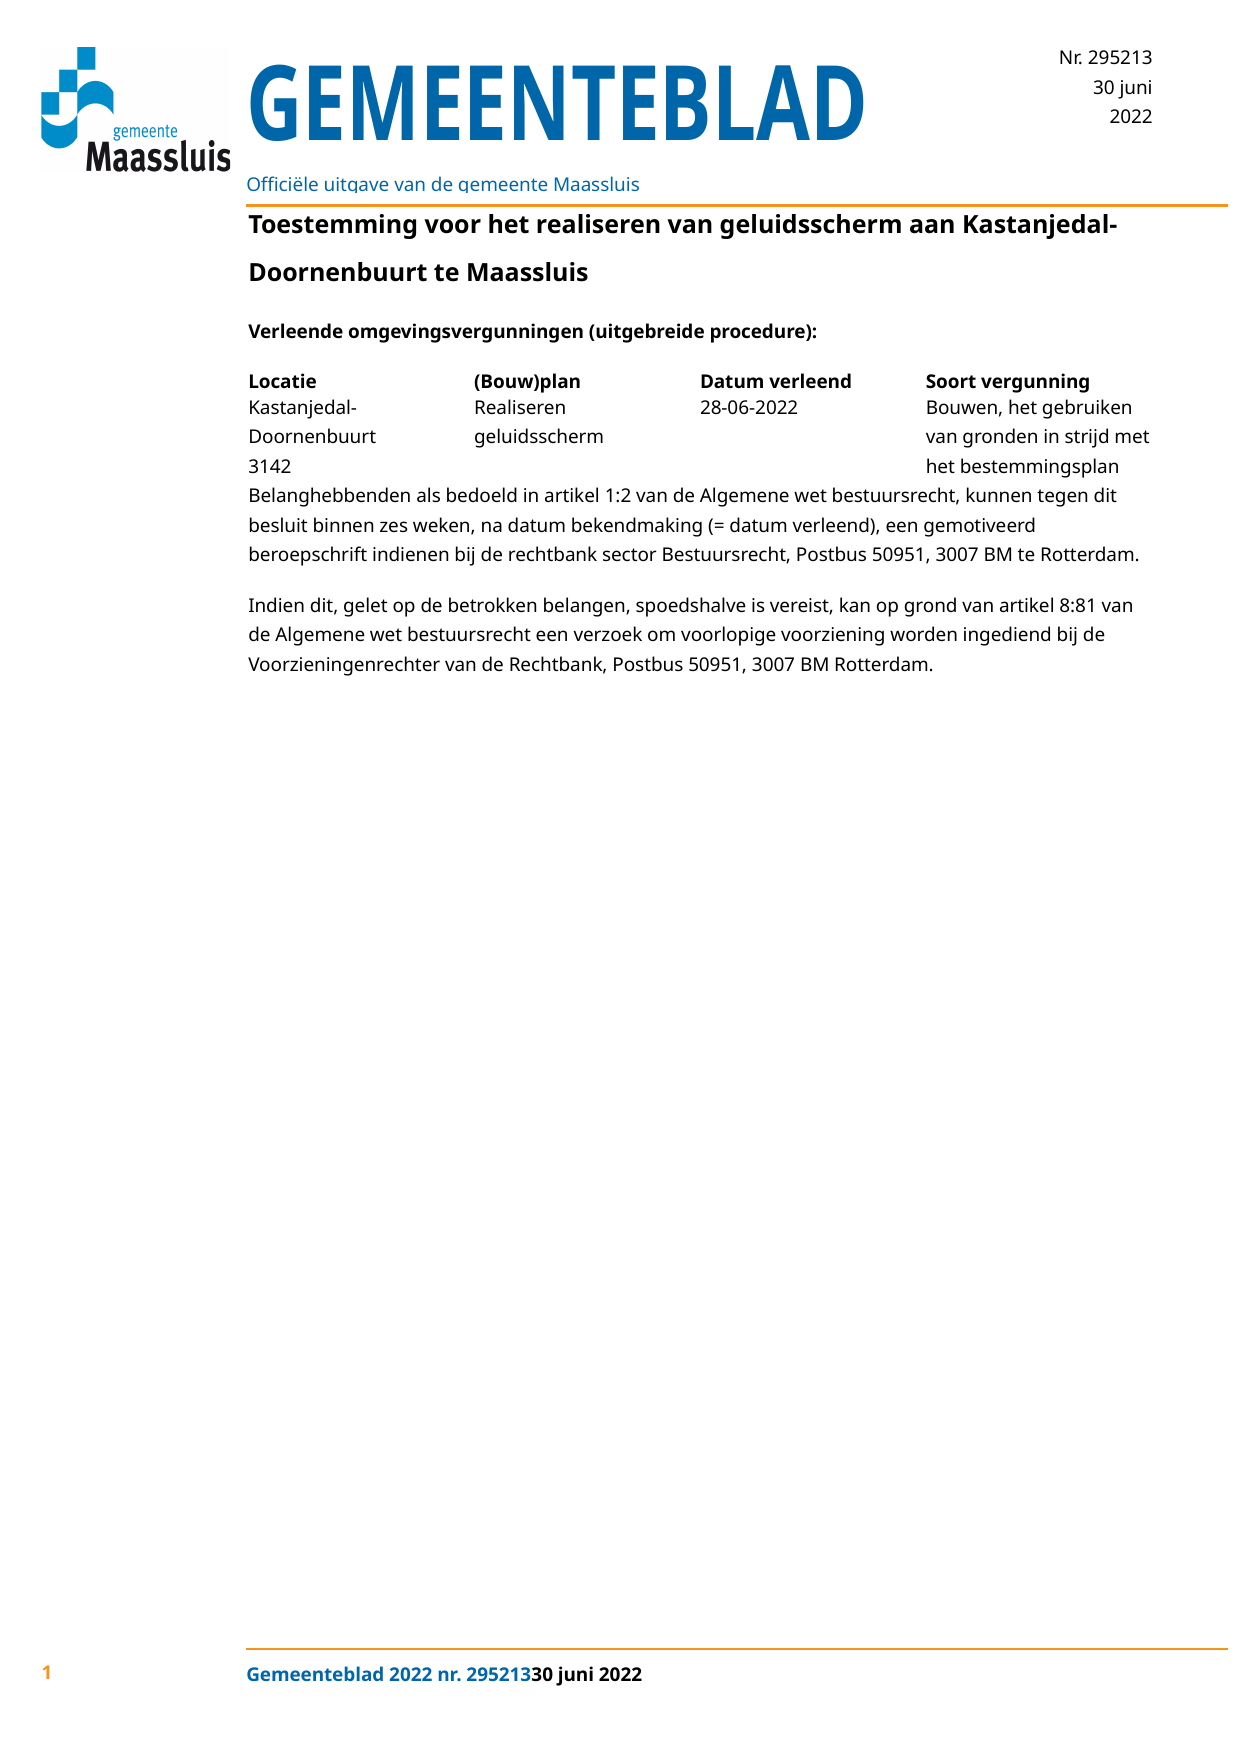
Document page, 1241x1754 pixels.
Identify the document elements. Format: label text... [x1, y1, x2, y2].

text Toestemming voor het realiseren van geluidsscherm aan Kastanjedal-Doornenbuurt te Maassluis [248, 207, 1152, 288]
text Belanghebbenden als bedoeld in artikel 1:2 van de Algemene wet bestuursrecht, kunnen tegen dit besluit binnen zes weken, na datum bekendmaking (= datum verleend), een gemotiveerd beroepschrift indienen bij de rechtbank sector Bestuursrecht, Postbus 50951, 3007 BM te Rotterdam. [248, 482, 1152, 567]
table_cell Bouwen, het gebruiken van gronden in strijd met het bestemmingsplan [926, 394, 1152, 479]
table_header Locatie [248, 369, 474, 394]
table_cell Realiseren geluidsscherm [474, 394, 700, 479]
picture [41, 47, 77, 92]
picture [41, 47, 231, 172]
text Indien dit, gelet op de betrokken belangen, spoedshalve is vereist, kan op grond van artikel 8:81 van de Algemene wet bestuursrecht een verzoek om voorlopige voorziening worden ingediend bij de Voorzieningenrechter van de Rechtbank, Postbus 50951, 3007 BM Rotterdam. [248, 592, 1152, 677]
table_cell 28-06-2022 [700, 394, 926, 479]
table_header Datum verleend [700, 369, 926, 394]
table_header (Bouw)plan [474, 369, 700, 394]
text Verleende omgevingsvergunningen (uitgebreide procedure): [248, 318, 1152, 344]
table_cell Kastanjedal-Doornenbuurt 3142 [248, 394, 474, 479]
table_header Soort vergunning [926, 369, 1152, 394]
